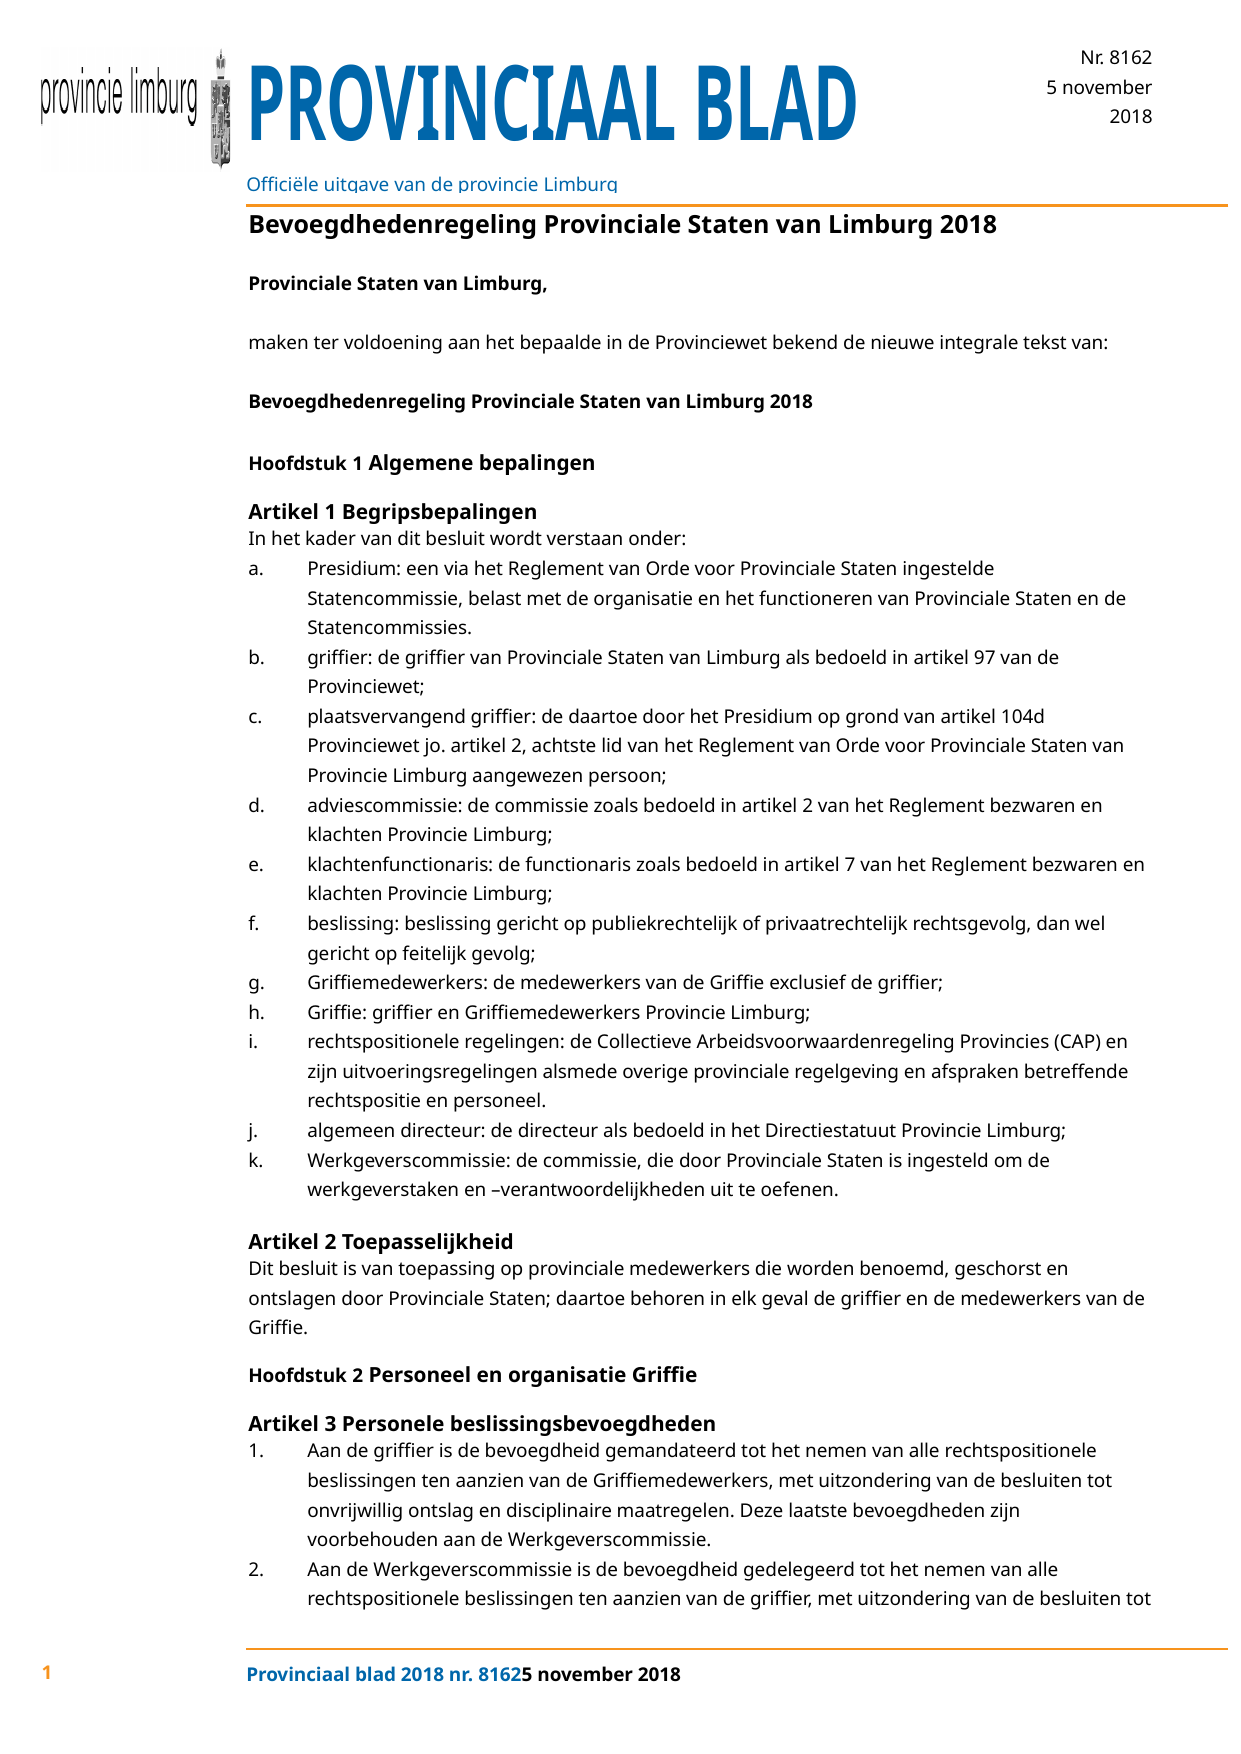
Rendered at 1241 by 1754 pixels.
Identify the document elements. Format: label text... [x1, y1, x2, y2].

text maken ter voldoening aan het bepaalde in de Provinciewet bekend de nieuwe integrale tekst van: [248, 329, 1152, 355]
text Hoofdstuk 2 Personeel en organisatie Griffie [248, 1360, 1152, 1388]
list algemeen directeur: de directeur als bedoeld in het Directiestatuut Provincie Limburg; [248, 1117, 1152, 1143]
text Artikel 2 Toepasselijkheid [248, 1227, 1152, 1255]
list beslissing: beslissing gericht op publiekrechtelijk of privaatrechtelijk rechtsgevolg, dan wel gericht op feitelijk gevolg; [248, 910, 1152, 965]
list rechtspositionele regelingen: de Collectieve Arbeidsvoorwaardenregeling Provincies (CAP) en zijn uitvoeringsregelingen alsmede overige provinciale regelgeving en afspraken betreffende rechtspositie en personeel. [248, 1028, 1152, 1113]
list griffier: de griffier van Provinciale Staten van Limburg als bedoeld in artikel 97 van de Provinciewet; [248, 644, 1152, 699]
list adviescommissie: de commissie zoals bedoeld in artikel 2 van het Reglement bezwaren en klachten Provincie Limburg; [248, 792, 1152, 847]
text Hoofdstuk 1 Algemene bepalingen [248, 448, 1152, 476]
text Artikel 1 Begripsbepalingen [248, 497, 1152, 526]
text Dit besluit is van toepassing op provinciale medewerkers die worden benoemd, geschorst en ontslagen door Provinciale Staten; daartoe behoren in elk geval de griffier en de medewerkers van de Griffie. [248, 1255, 1152, 1340]
list Presidium: een via het Reglement van Orde voor Provinciale Staten ingestelde Statencommissie, belast met de organisatie en het functioneren van Provinciale Staten en de Statencommissies. [248, 555, 1152, 640]
text Provinciale Staten van Limburg, [248, 270, 1152, 296]
list Griffie: griffier en Griffiemedewerkers Provincie Limburg; [248, 999, 1152, 1024]
list Aan de Werkgeverscommissie is de bevoegdheid gedelegeerd tot het nemen van alle rechtspositionele beslissingen ten aanzien van de griffier, met uitzondering van de besluiten tot [248, 1556, 1152, 1611]
picture [41, 47, 231, 172]
text Bevoegdhedenregeling Provinciale Staten van Limburg 2018 [248, 207, 1152, 241]
list Aan de griffier is de bevoegdheid gemandateerd tot het nemen van alle rechtspositionele beslissingen ten aanzien van de Griffiemedewerkers, met uitzondering van de besluiten tot onvrijwillig ontslag en disciplinaire maatregelen. Deze laatste bevoegdheden zijn voorbehouden aan de Werkgeverscommissie. [248, 1438, 1152, 1552]
text In het kader van dit besluit wordt verstaan onder: [248, 526, 1152, 551]
list klachtenfunctionaris: de functionaris zoals bedoeld in artikel 7 van het Reglement bezwaren en klachten Provincie Limburg; [248, 851, 1152, 906]
text Bevoegdhedenregeling Provinciale Staten van Limburg 2018 [248, 389, 1152, 414]
list Werkgeverscommissie: de commissie, die door Provinciale Staten is ingesteld om de werkgeverstaken en –verantwoordelijkheden uit te oefenen. [248, 1147, 1152, 1202]
text Artikel 3 Personele beslissingsbevoegdheden [248, 1409, 1152, 1438]
list plaatsvervangend griffier: de daartoe door het Presidium op grond van artikel 104d Provinciewet jo. artikel 2, achtste lid van het Reglement van Orde voor Provinciale Staten van Provincie Limburg aangewezen persoon; [248, 703, 1152, 788]
list Griffiemedewerkers: de medewerkers van de Griffie exclusief de griffier; [248, 969, 1152, 995]
